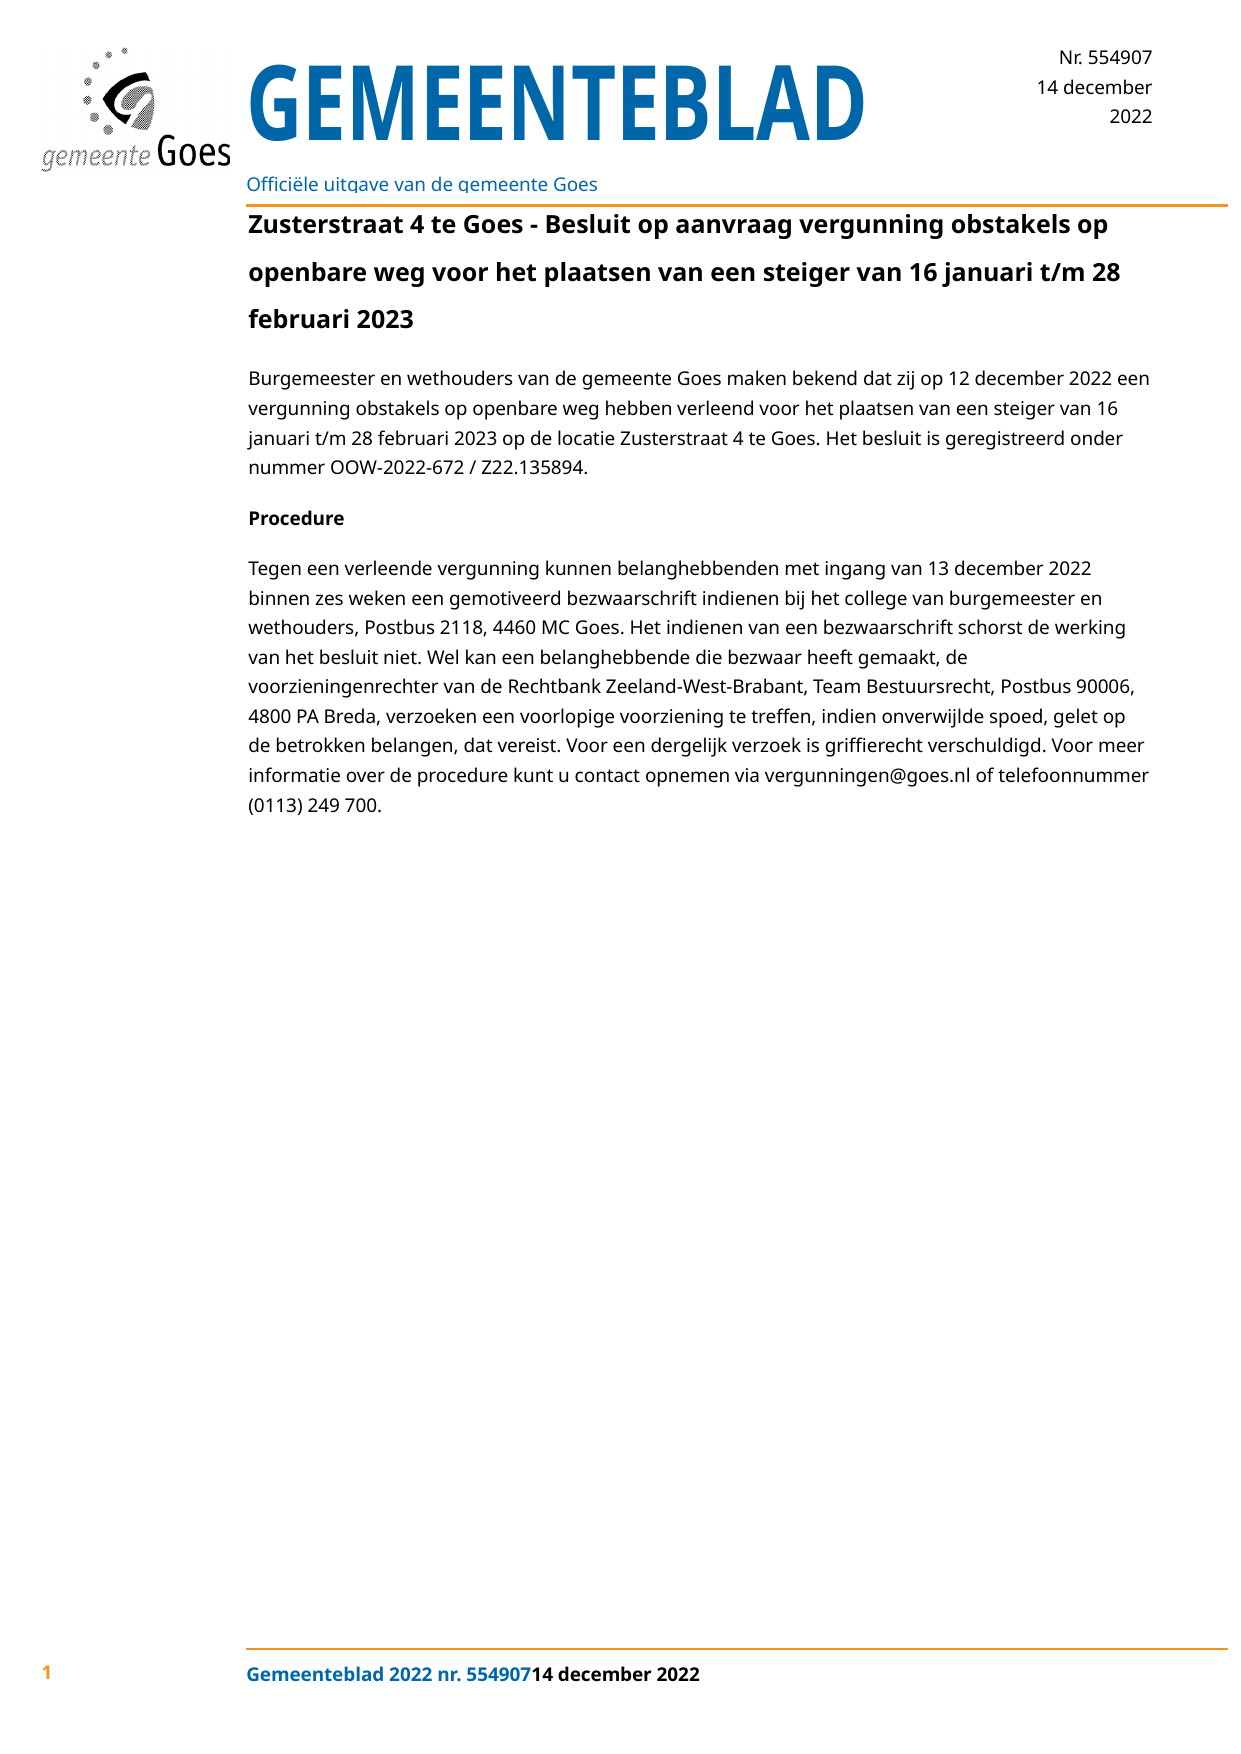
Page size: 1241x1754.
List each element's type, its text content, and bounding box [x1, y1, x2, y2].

text Zusterstraat 4 te Goes - Besluit op aanvraag vergunning obstakels op openbare weg voor het plaatsen van een steiger van 16 januari t/m 28 februari 2023 [248, 207, 1152, 336]
text Procedure [248, 505, 1152, 530]
picture [41, 47, 231, 172]
text Tegen een verleende vergunning kunnen belanghebbenden met ingang van 13 december 2022 binnen zes weken een gemotiveerd bezwaarschrift indienen bij het college van burgemeester en wethouders, Postbus 2118, 4460 MC Goes. Het indienen van een bezwaarschrift schorst de werking van het besluit niet. Wel kan een belanghebbende die bezwaar heeft gemaakt, de voorzieningenrechter van de Rechtbank Zeeland-West-Brabant, Team Bestuursrecht, Postbus 90006, 4800 PA Breda, verzoeken een voorlopige voorziening te treffen, indien onverwijlde spoed, gelet op de betrokken belangen, dat vereist. Voor een dergelijk verzoek is griffierecht verschuldigd. Voor meer informatie over de procedure kunt u contact opnemen via vergunningen@goes.nl of telefoonnummer (0113) 249 700. [248, 555, 1152, 817]
text Burgemeester en wethouders van de gemeente Goes maken bekend dat zij op 12 december 2022 een vergunning obstakels op openbare weg hebben verleend voor het plaatsen van een steiger van 16 januari t/m 28 februari 2023 op de locatie Zusterstraat 4 te Goes. Het besluit is geregistreerd onder nummer OOW-2022-672 / Z22.135894. [248, 366, 1152, 480]
